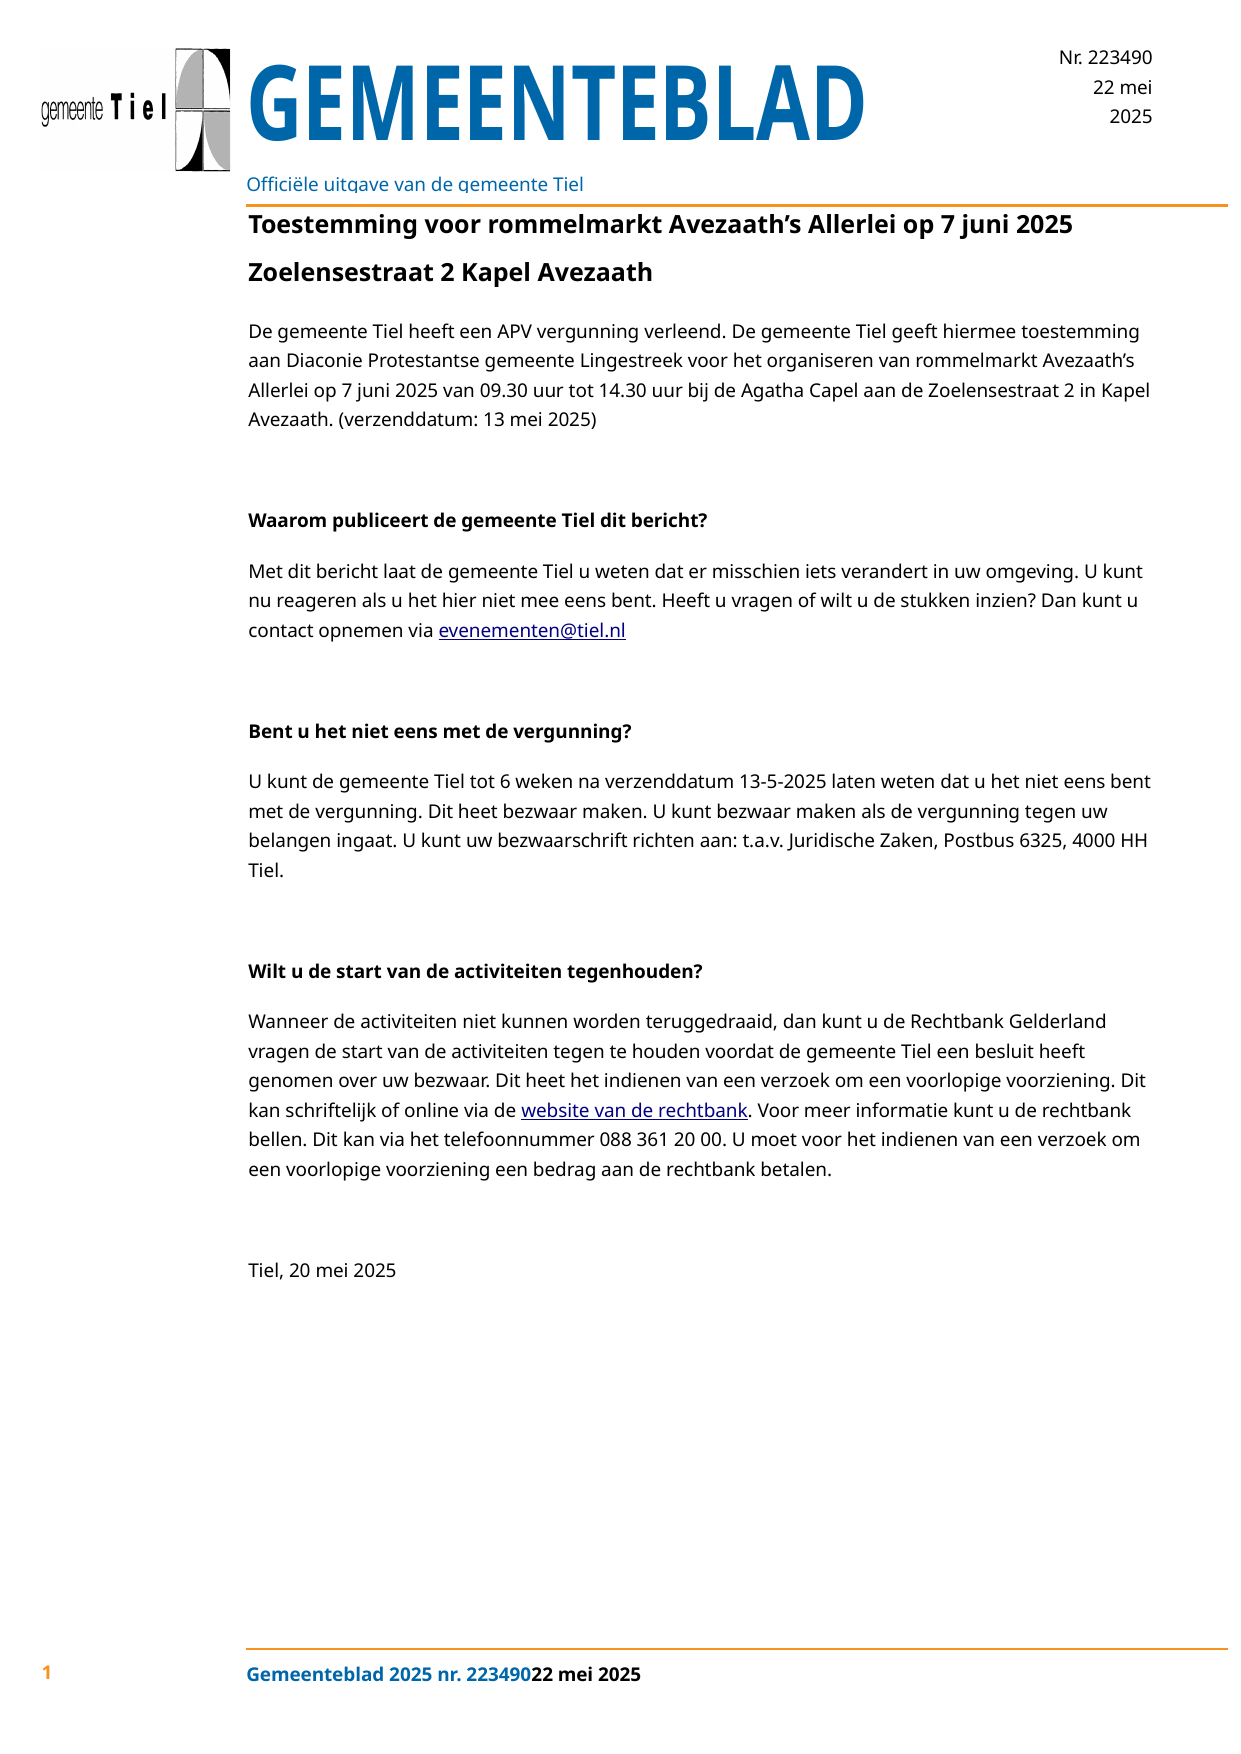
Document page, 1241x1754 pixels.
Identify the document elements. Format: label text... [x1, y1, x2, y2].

text Toestemming voor rommelmarkt Avezaath’s Allerlei op 7 juni 2025 Zoelensestraat 2 Kapel Avezaath [248, 207, 1152, 288]
text Waarom publiceert de gemeente Tiel dit bericht? [248, 507, 1152, 533]
text De gemeente Tiel heeft een APV vergunning verleend. De gemeente Tiel geeft hiermee toestemming aan Diaconie Protestantse gemeente Lingestreek voor het organiseren van rommelmarkt Avezaath’s Allerlei op 7 juni 2025 van 09.30 uur tot 14.30 uur bij de Agatha Capel aan de Zoelensestraat 2 in Kapel Avezaath. (verzenddatum: 13 mei 2025) [248, 318, 1152, 432]
text Met dit bericht laat de gemeente Tiel u weten dat er misschien iets verandert in uw omgeving. U kunt nu reageren als u het hier niet mee eens bent. Heeft u vragen of wilt u de stukken inzien? Dan kunt u contact opnemen via evenementen@tiel.nl [248, 558, 1152, 643]
text Bent u het niet eens met de vergunning? [248, 718, 1152, 744]
text Tiel, 20 mei 2025 [248, 1257, 1152, 1283]
picture [41, 47, 231, 172]
text U kunt de gemeente Tiel tot 6 weken na verzenddatum 13-5-2025 laten weten dat u het niet eens bent met de vergunning. Dit heet bezwaar maken. U kunt bezwaar maken als de vergunning tegen uw belangen ingaat. U kunt uw bezwaarschrift richten aan: t.a.v. Juridische Zaken, Postbus 6325, 4000 HH Tiel. [248, 768, 1152, 883]
text Wanneer de activiteiten niet kunnen worden teruggedraaid, dan kunt u de Rechtbank Gelderland vragen de start van de activiteiten tegen te houden voordat de gemeente Tiel een besluit heeft genomen over uw bezwaar. Dit heet het indienen van een verzoek om een voorlopige voorziening. Dit kan schriftelijk of online via de website van de rechtbank. Voor meer informatie kunt u de rechtbank bellen. Dit kan via het telefoonnummer 088 361 20 00. U moet voor het indienen van een verzoek om een voorlopige voorziening een bedrag aan de rechtbank betalen. [248, 1008, 1152, 1182]
text Wilt u de start van de activiteiten tegenhouden? [248, 958, 1152, 984]
